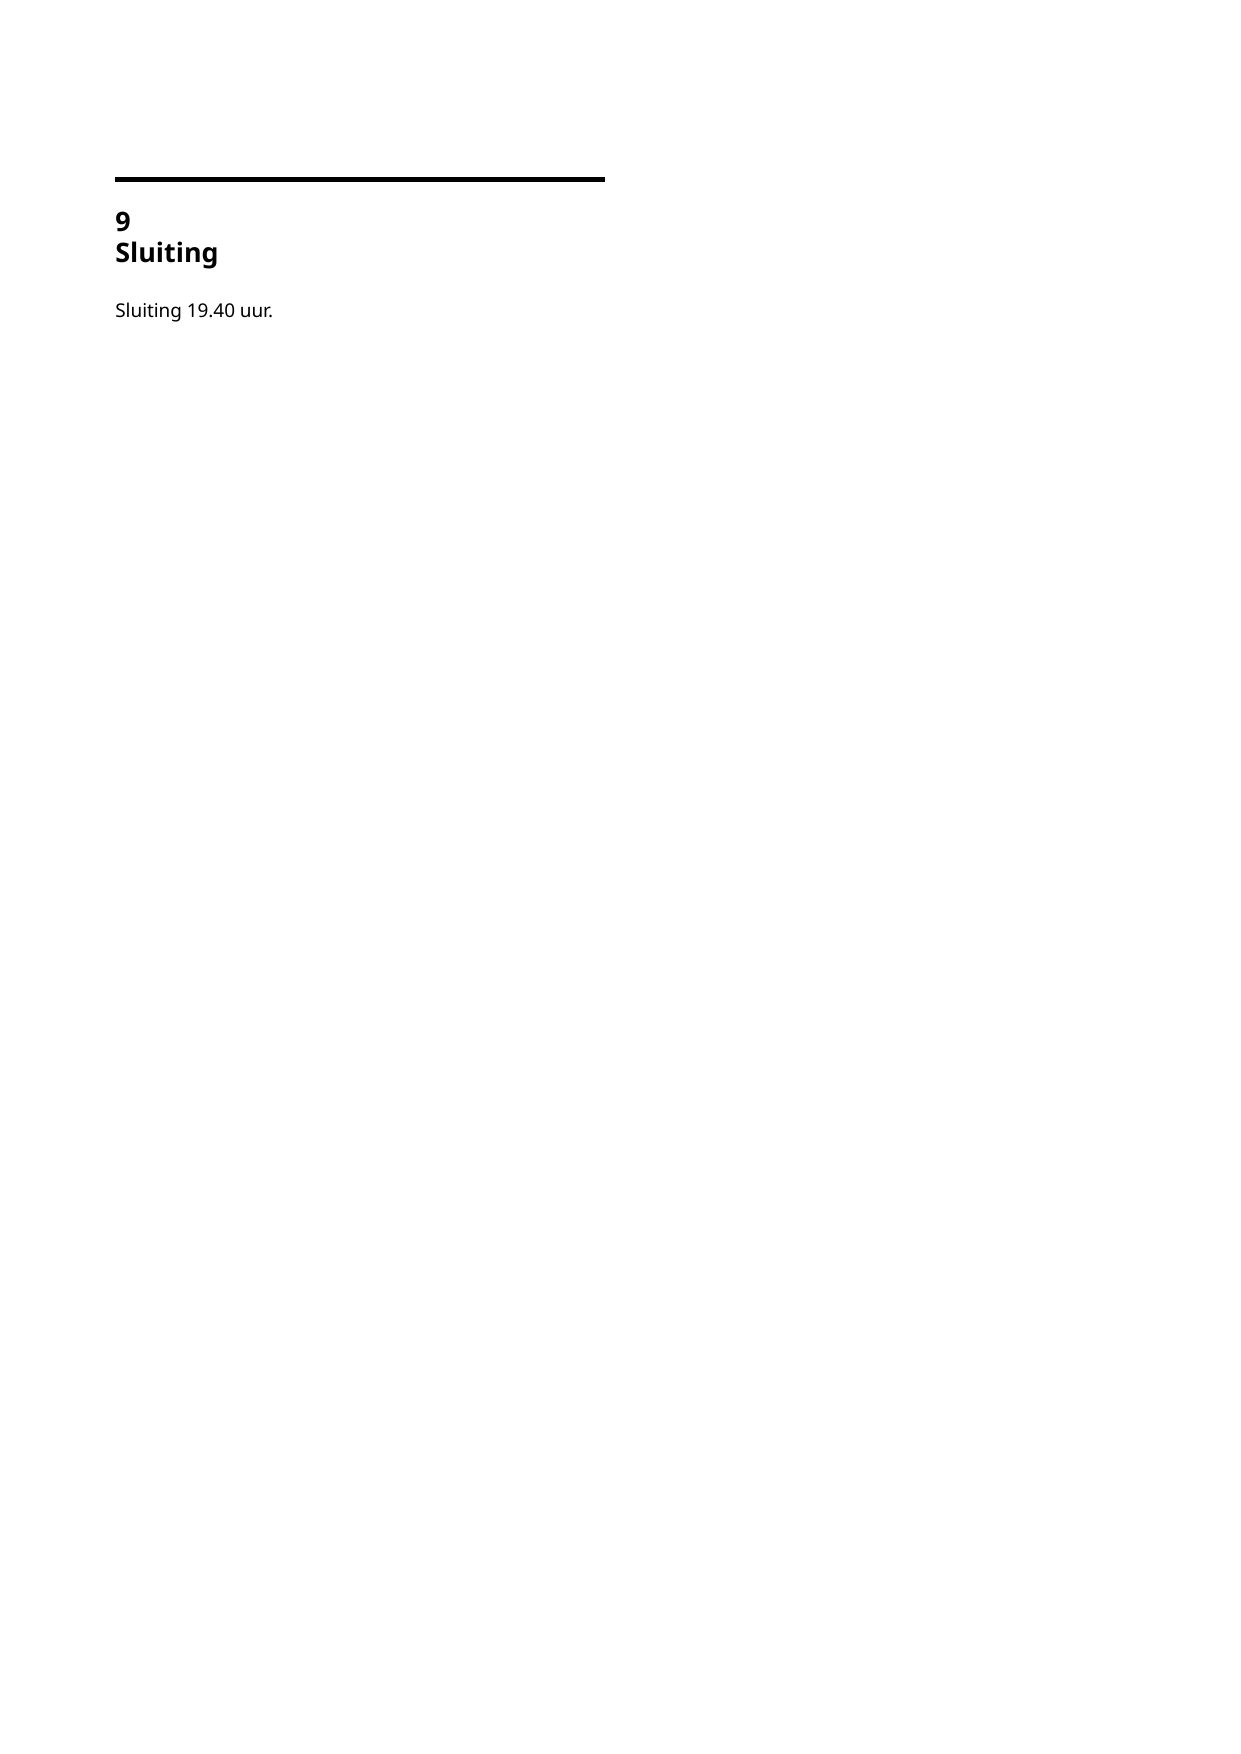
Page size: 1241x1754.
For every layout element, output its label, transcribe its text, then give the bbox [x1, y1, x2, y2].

text Sluiting 19.40 uur. [115, 302, 605, 322]
text 9 [115, 203, 605, 239]
text Sluiting [115, 239, 605, 283]
